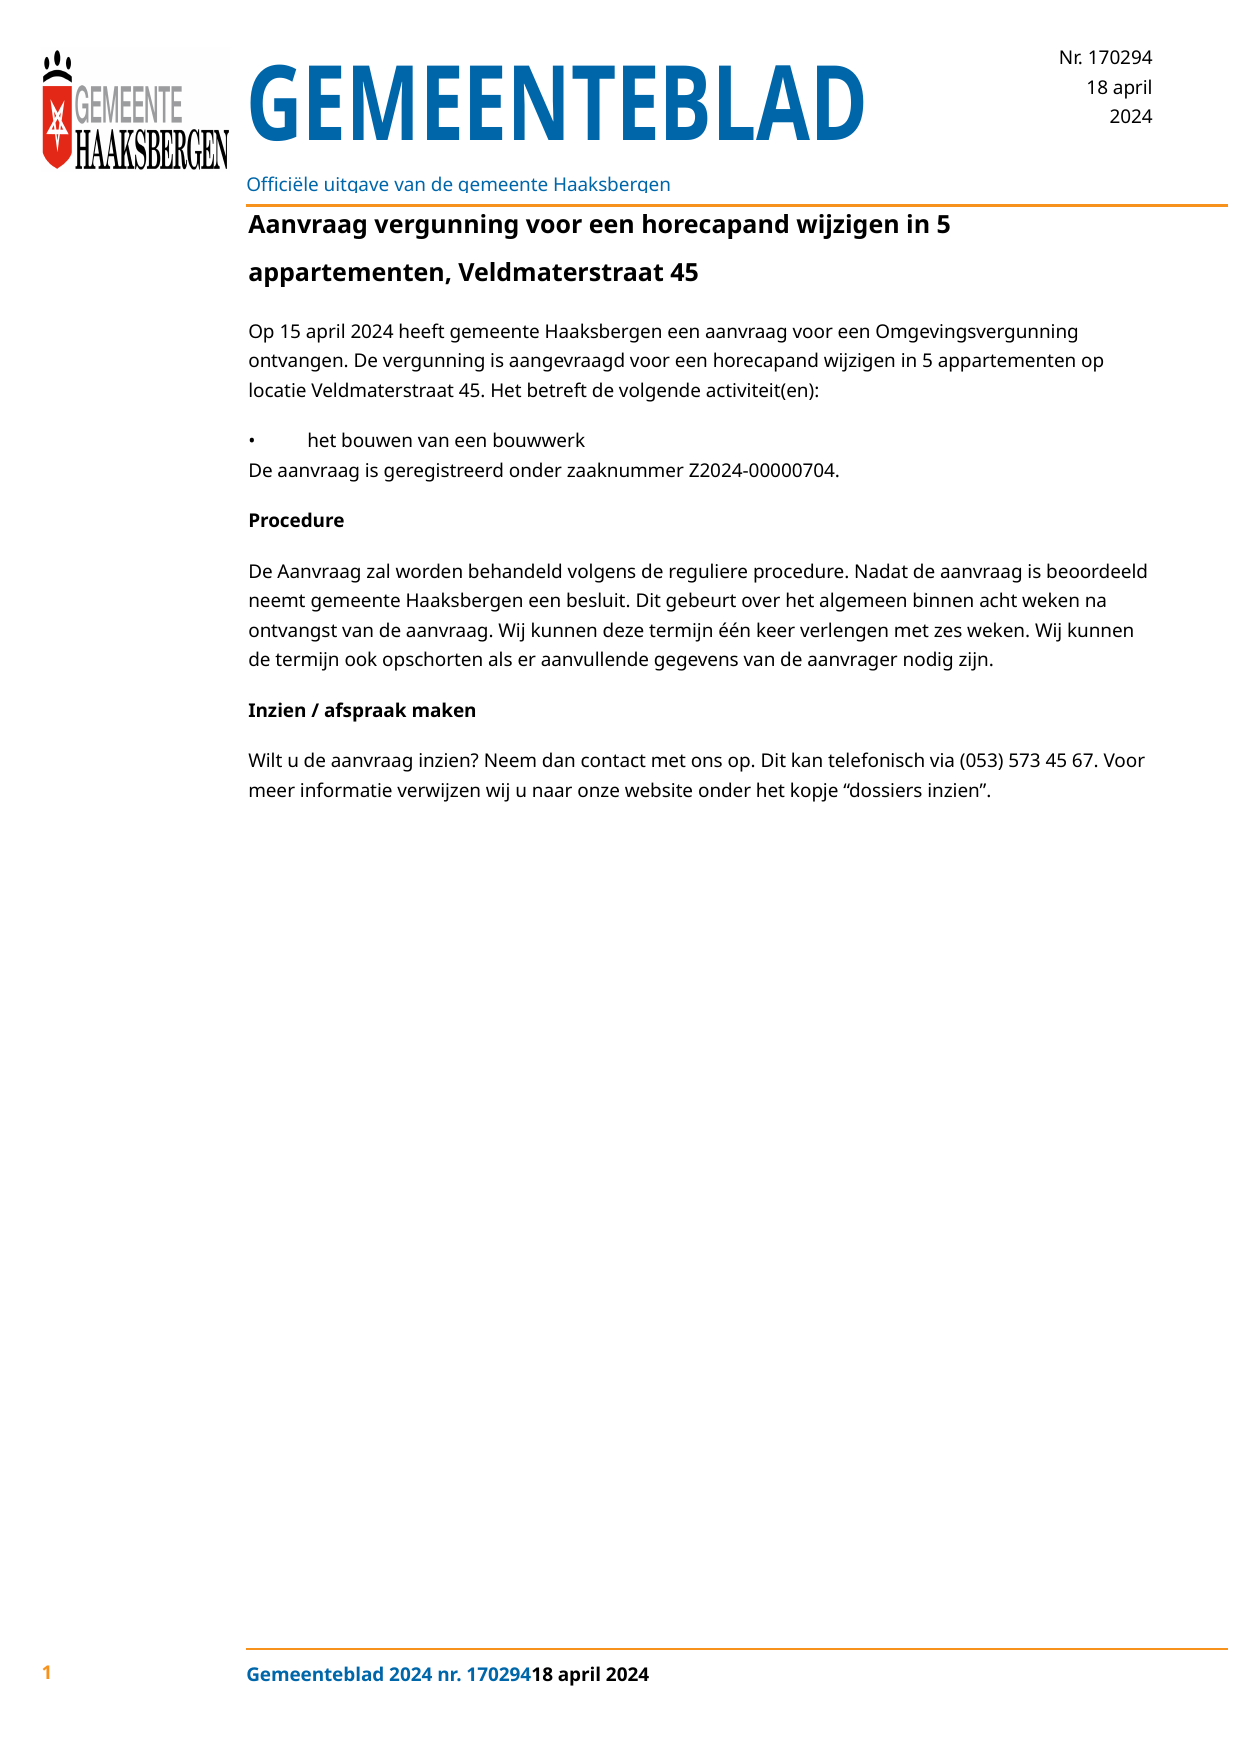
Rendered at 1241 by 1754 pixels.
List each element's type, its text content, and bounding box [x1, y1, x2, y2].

text Wilt u de aanvraag inzien? Neem dan contact met ons op. Dit kan telefonisch via (053) 573 45 67. Voor meer informatie verwijzen wij u naar onze website onder het kopje “dossiers inzien”. [248, 747, 1152, 803]
text De aanvraag is geregistreerd onder zaaknummer Z2024-00000704. [248, 457, 1152, 483]
text De Aanvraag zal worden behandeld volgens de reguliere procedure. Nadat de aanvraag is beoordeeld neemt gemeente Haaksbergen een besluit. Dit gebeurt over het algemeen binnen acht weken na ontvangst van de aanvraag. Wij kunnen deze termijn één keer verlengen met zes weken. Wij kunnen de termijn ook opschorten als er aanvullende gegevens van de aanvrager nodig zijn. [248, 558, 1152, 672]
text Op 15 april 2024 heeft gemeente Haaksbergen een aanvraag voor een Omgevingsvergunning ontvangen. De vergunning is aangevraagd voor een horecapand wijzigen in 5 appartementen op locatie Veldmaterstraat 45. Het betreft de volgende activiteit(en): [248, 318, 1152, 403]
text Aanvraag vergunning voor een horecapand wijzigen in 5 appartementen, Veldmaterstraat 45 [248, 207, 1152, 288]
text Inzien / afspraak maken [248, 697, 1152, 723]
picture [41, 47, 231, 172]
list het bouwen van een bouwwerk [248, 427, 1152, 453]
text Procedure [248, 507, 1152, 533]
